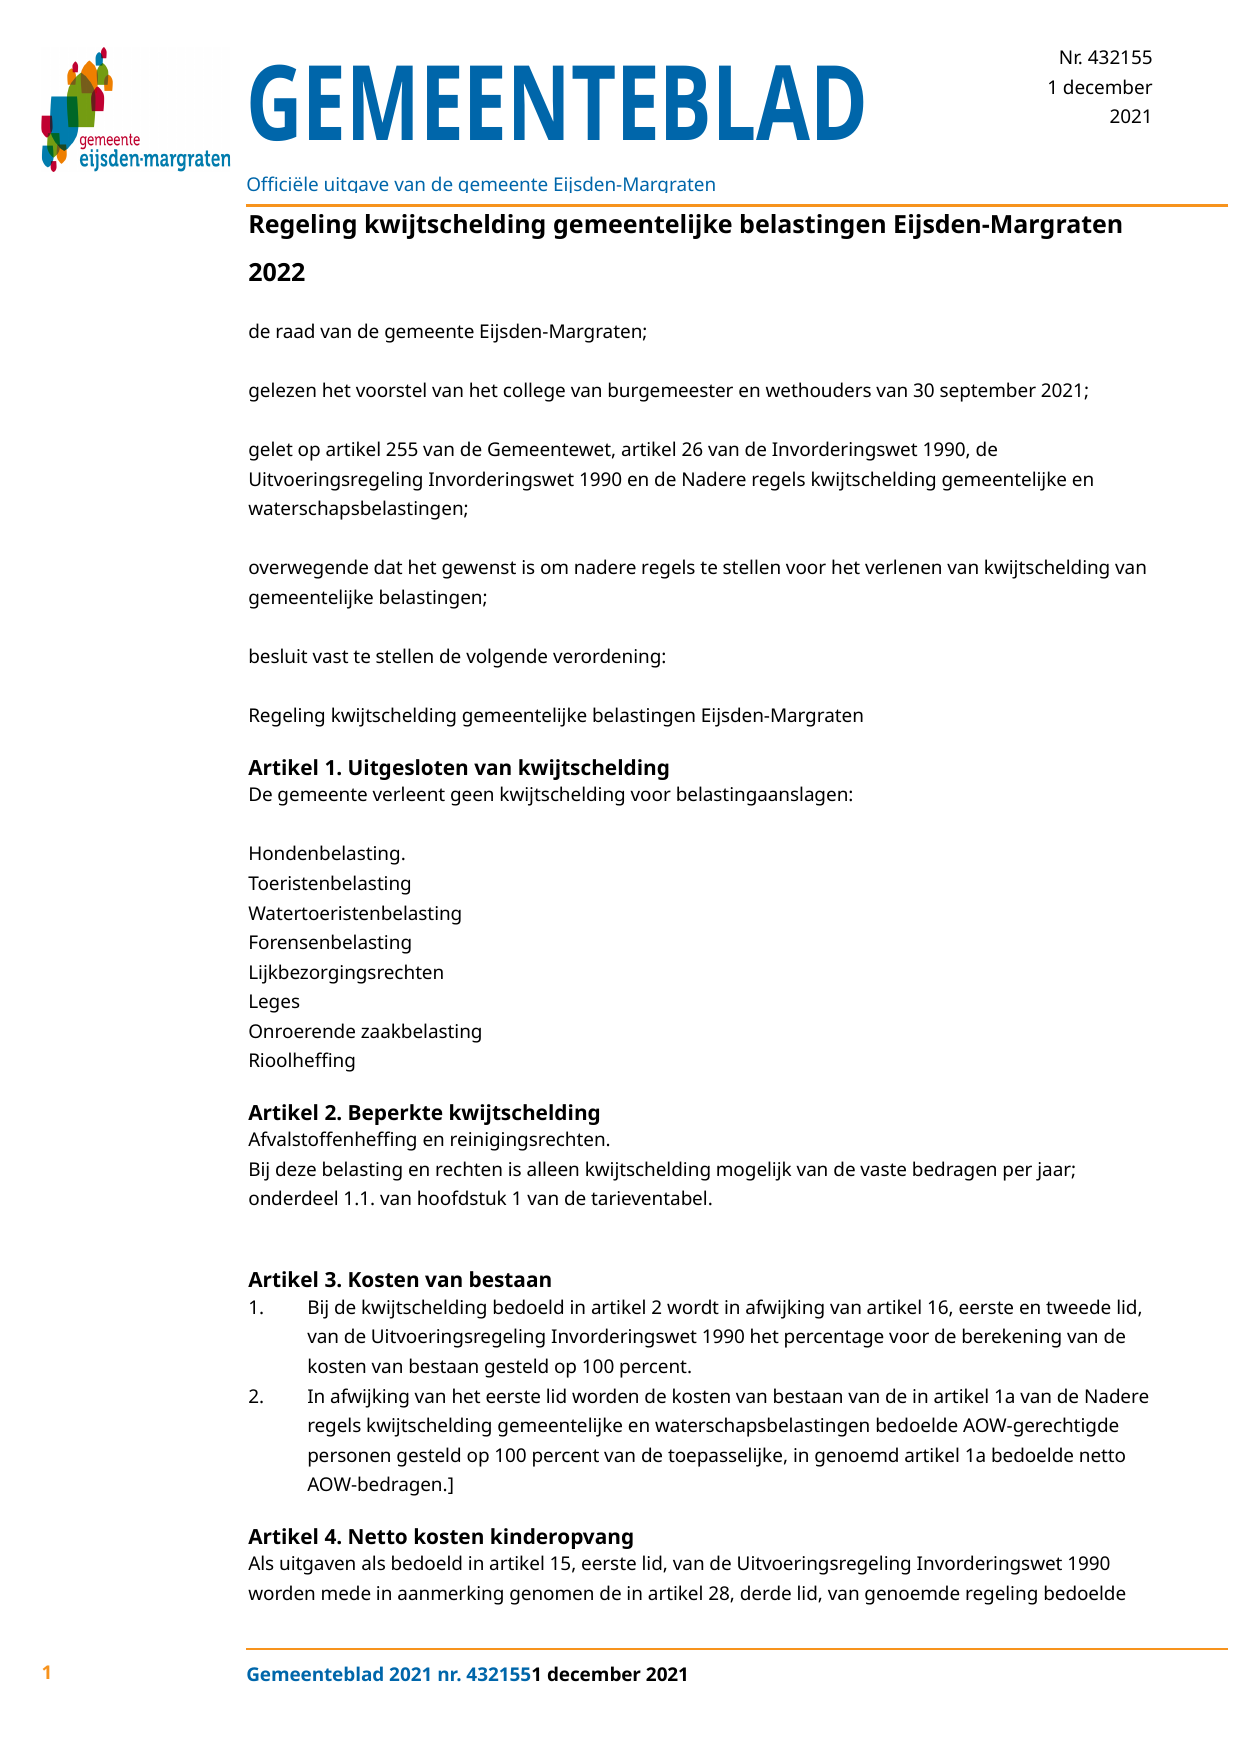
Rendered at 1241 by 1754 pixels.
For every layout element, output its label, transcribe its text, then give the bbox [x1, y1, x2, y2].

text Watertoeristenbelasting [248, 900, 1152, 925]
text Bij deze belasting en rechten is alleen kwijtschelding mogelijk van de vaste bedragen per jaar; onderdeel 1.1. van hoofdstuk 1 van de tarieventabel. [248, 1156, 1152, 1211]
text Regeling kwijtschelding gemeentelijke belastingen Eijsden-Margraten 2022 [248, 207, 1152, 288]
picture [41, 47, 231, 172]
text Artikel 1. Uitgesloten van kwijtschelding [248, 753, 1152, 781]
text Regeling kwijtschelding gemeentelijke belastingen Eijsden-Margraten [248, 702, 1152, 728]
text Hondenbelasting. [248, 841, 1152, 866]
list Bij de kwijtschelding bedoeld in artikel 2 wordt in afwijking van artikel 16, eerste en tweede lid, van de Uitvoeringsregeling Invorderingswet 1990 het percentage voor de berekening van de kosten van bestaan gesteld op 100 percent. [248, 1294, 1152, 1379]
text gelet op artikel 255 van de Gemeentewet, artikel 26 van de Invorderingswet 1990, de Uitvoeringsregeling Invorderingswet 1990 en de Nadere regels kwijtschelding gemeentelijke en waterschapsbelastingen; [248, 436, 1152, 521]
text de raad van de gemeente Eijsden-Margraten; [248, 318, 1152, 344]
text Rioolheffing [248, 1048, 1152, 1073]
text Als uitgaven als bedoeld in artikel 15, eerste lid, van de Uitvoeringsregeling Invorderingswet 1990 worden mede in aanmerking genomen de in artikel 28, derde lid, van genoemde regeling bedoelde [248, 1550, 1152, 1606]
text Artikel 2. Beperkte kwijtschelding [248, 1098, 1152, 1126]
text overwegende dat het gewenst is om nadere regels te stellen voor het verlenen van kwijtschelding van gemeentelijke belastingen; [248, 554, 1152, 610]
text Artikel 4. Netto kosten kinderopvang [248, 1522, 1152, 1550]
text gelezen het voorstel van het college van burgemeester en wethouders van 30 september 2021; [248, 377, 1152, 403]
list In afwijking van het eerste lid worden de kosten van bestaan van de in artikel 1a van de Nadere regels kwijtschelding gemeentelijke en waterschapsbelastingen bedoelde AOW-gerechtigde personen gesteld op 100 percent van de toepasselijke, in genoemd artikel 1a bedoelde netto AOW-bedragen.] [248, 1383, 1152, 1497]
text De gemeente verleent geen kwijtschelding voor belastingaanslagen: [248, 781, 1152, 807]
text Afvalstoffenheffing en reinigingsrechten. [248, 1126, 1152, 1152]
text Lijkbezorgingsrechten [248, 959, 1152, 984]
text besluit vast te stellen de volgende verordening: [248, 643, 1152, 669]
text Onroerende zaakbelasting [248, 1018, 1152, 1044]
text Leges [248, 988, 1152, 1014]
text Forensenbelasting [248, 929, 1152, 955]
text Toeristenbelasting [248, 870, 1152, 896]
text Artikel 3. Kosten van bestaan [248, 1266, 1152, 1294]
